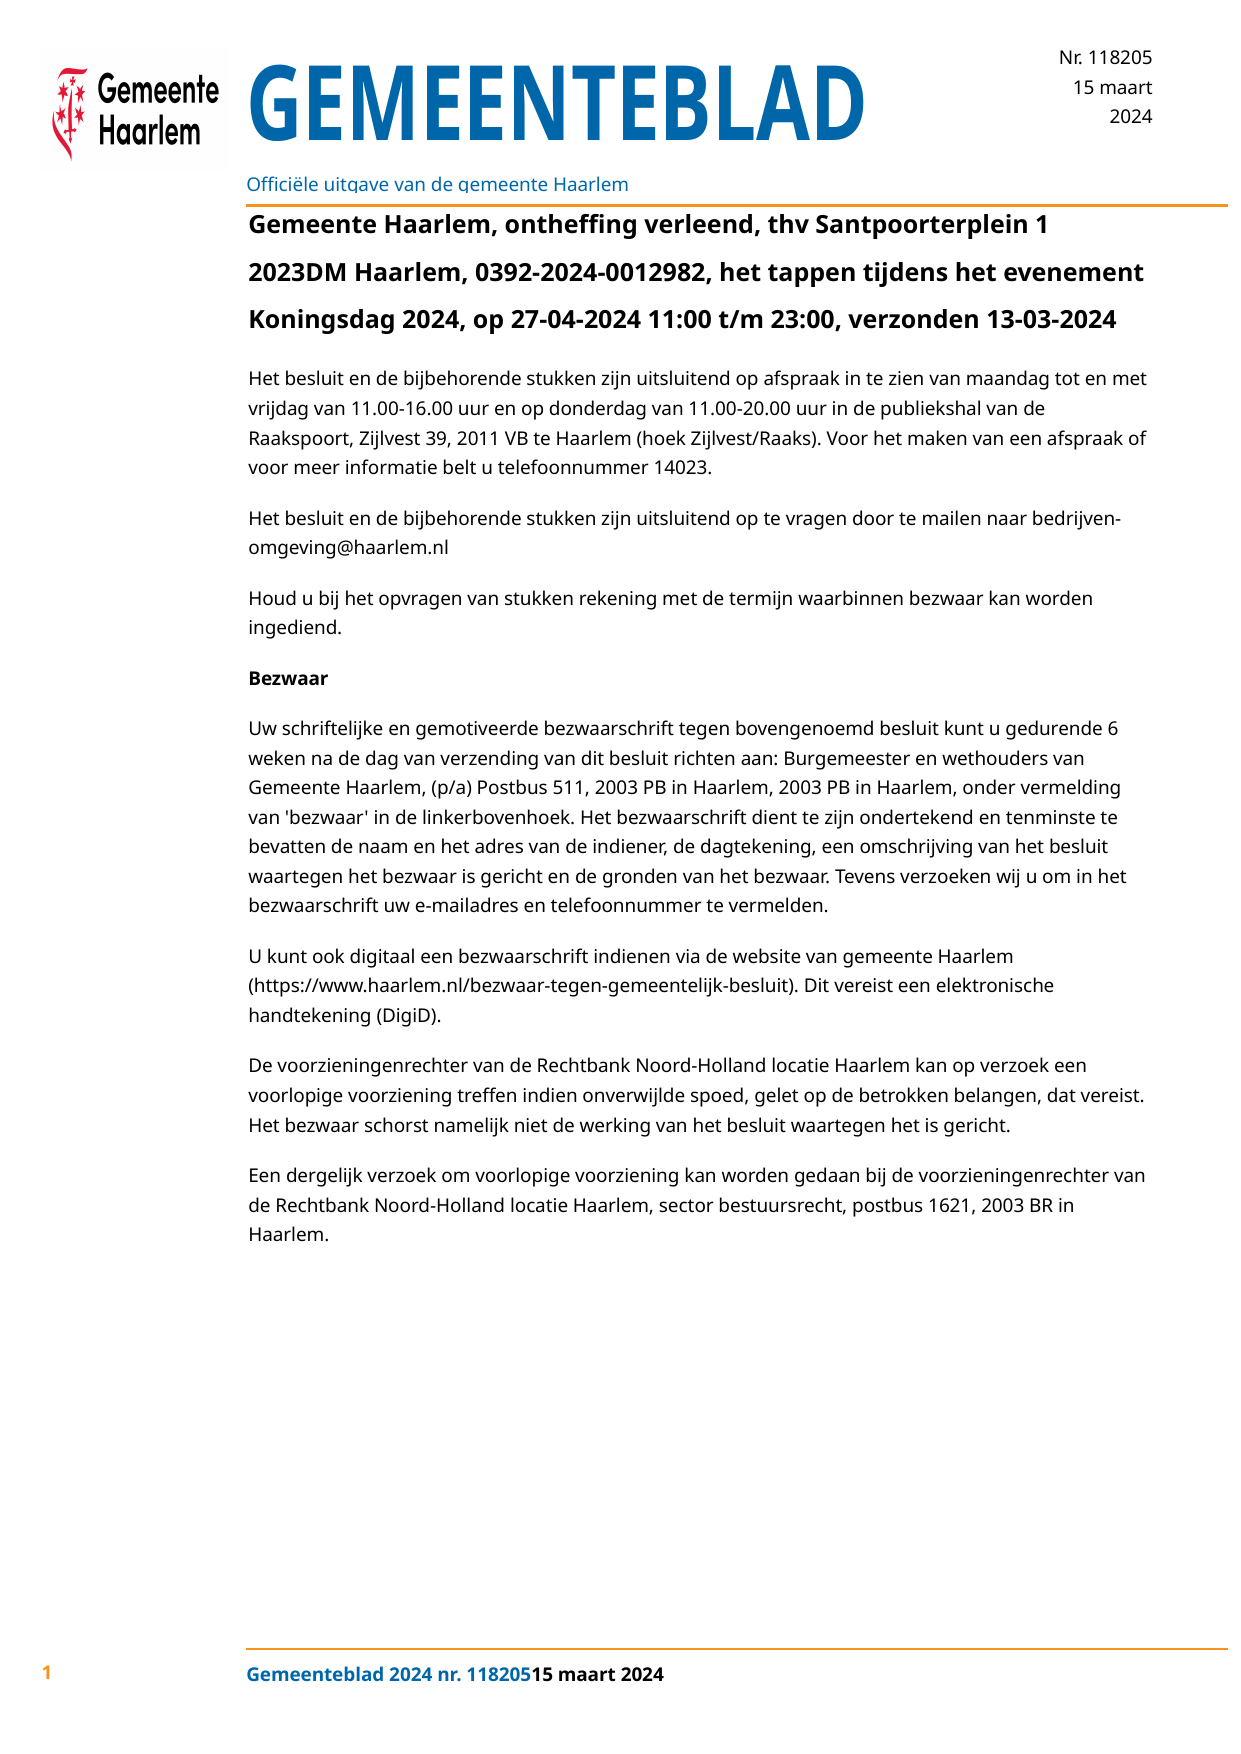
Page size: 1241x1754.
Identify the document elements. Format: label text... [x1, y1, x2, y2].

text Het besluit en de bijbehorende stukken zijn uitsluitend op afspraak in te zien van maandag tot en met vrijdag van 11.00-16.00 uur en op donderdag van 11.00-20.00 uur in de publiekshal van de Raakspoort, Zijlvest 39, 2011 VB te Haarlem (hoek Zijlvest/Raaks). Voor het maken van een afspraak of voor meer informatie belt u telefoonnummer 14023. [248, 366, 1152, 480]
text Een dergelijk verzoek om voorlopige voorziening kan worden gedaan bij de voorzieningenrechter van de Rechtbank Noord-Holland locatie Haarlem, sector bestuursrecht, postbus 1621, 2003 BR in Haarlem. [248, 1162, 1152, 1247]
text Houd u bij het opvragen van stukken rekening met de termijn waarbinnen bezwaar kan worden ingediend. [248, 585, 1152, 640]
text U kunt ook digitaal een bezwaarschrift indienen via de website van gemeente Haarlem (https://www.haarlem.nl/bezwaar-tegen-gemeentelijk-besluit). Dit vereist een elektronische handtekening (DigiD). [248, 943, 1152, 1028]
text De voorzieningenrechter van de Rechtbank Noord-Holland locatie Haarlem kan op verzoek een voorlopige voorziening treffen indien onverwijlde spoed, gelet op de betrokken belangen, dat vereist. Het bezwaar schorst namelijk niet de werking van het besluit waartegen het is gericht. [248, 1053, 1152, 1137]
picture [41, 47, 231, 172]
text Uw schriftelijke en gemotiveerde bezwaarschrift tegen bovengenoemd besluit kunt u gedurende 6 weken na de dag van verzending van dit besluit richten aan: Burgemeester en wethouders van Gemeente Haarlem, (p/a) Postbus 511, 2003 PB in Haarlem, 2003 PB in Haarlem, onder vermelding van 'bezwaar' in de linkerbovenhoek. Het bezwaarschrift dient te zijn ondertekend en tenminste te bevatten de naam en het adres van de indiener, de dagtekening, een omschrijving van het besluit waartegen het bezwaar is gericht en de gronden van het bezwaar. Tevens verzoeken wij u om in het bezwaarschrift uw e-mailadres en telefoonnummer te vermelden. [248, 715, 1152, 918]
text Gemeente Haarlem, ontheffing verleend, thv Santpoorterplein 1 2023DM Haarlem, 0392-2024-0012982, het tappen tijdens het evenement Koningsdag 2024, op 27-04-2024 11:00 t/m 23:00, verzonden 13-03-2024 [248, 207, 1152, 336]
text Bezwaar [248, 665, 1152, 690]
text Het besluit en de bijbehorende stukken zijn uitsluitend op te vragen door te mailen naar bedrijven-omgeving@haarlem.nl [248, 505, 1152, 560]
